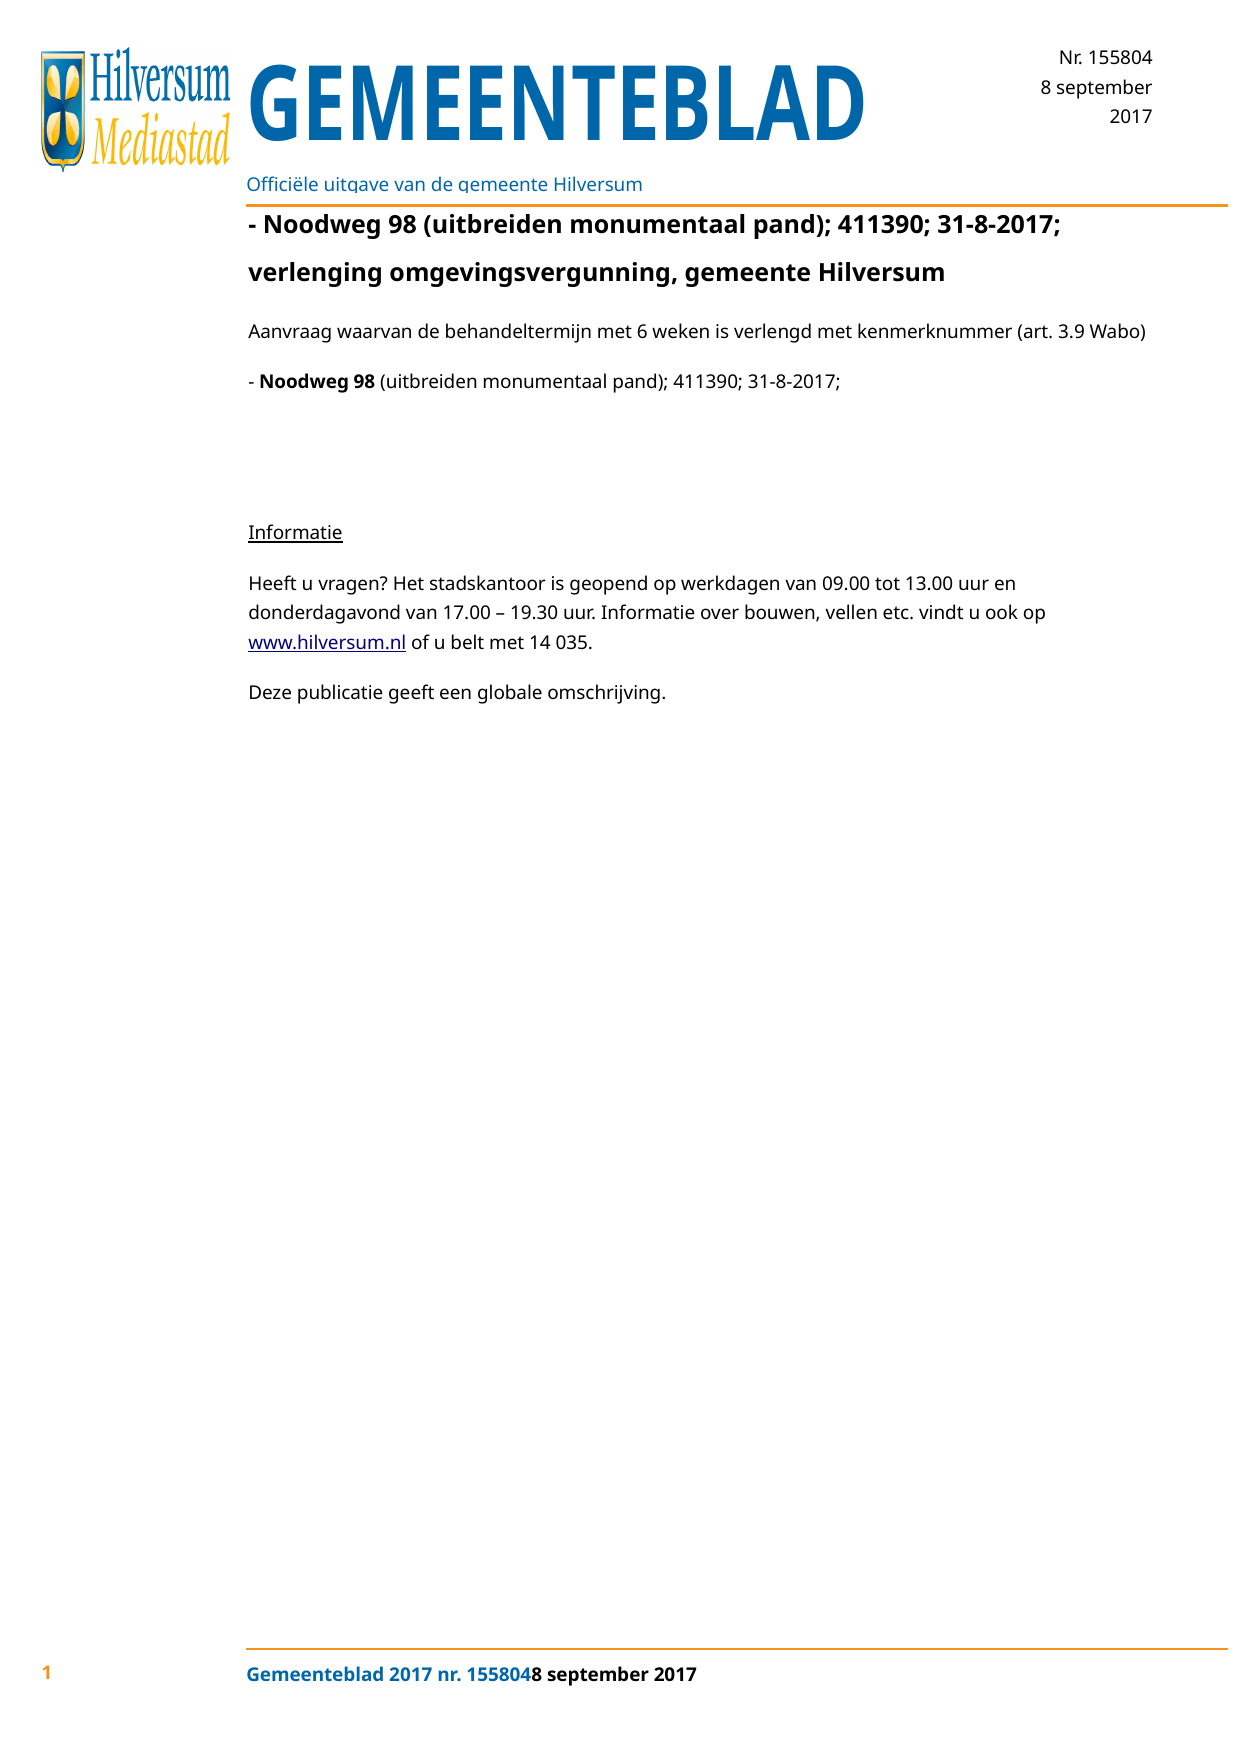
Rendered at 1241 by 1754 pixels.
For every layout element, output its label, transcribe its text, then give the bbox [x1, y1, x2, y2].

text Deze publicatie geeft een globale omschrijving. [248, 679, 1152, 705]
text Heeft u vragen? Het stadskantoor is geopend op werkdagen van 09.00 tot 13.00 uur en donderdagavond van 17.00 – 19.30 uur. Informatie over bouwen, vellen etc. vindt u ook op www.hilversum.nl of u belt met 14 035. [248, 570, 1152, 655]
text - Noodweg 98 (uitbreiden monumentaal pand); 411390; 31-8-2017; verlenging omgevingsvergunning, gemeente Hilversum [248, 207, 1152, 288]
text Aanvraag waarvan de behandeltermijn met 6 weken is verlengd met kenmerknummer (art. 3.9 Wabo) [248, 318, 1152, 344]
text - Noodweg 98 (uitbreiden monumentaal pand); 411390; 31-8-2017; [248, 368, 1152, 394]
picture [41, 47, 231, 172]
text Informatie [248, 519, 1152, 545]
